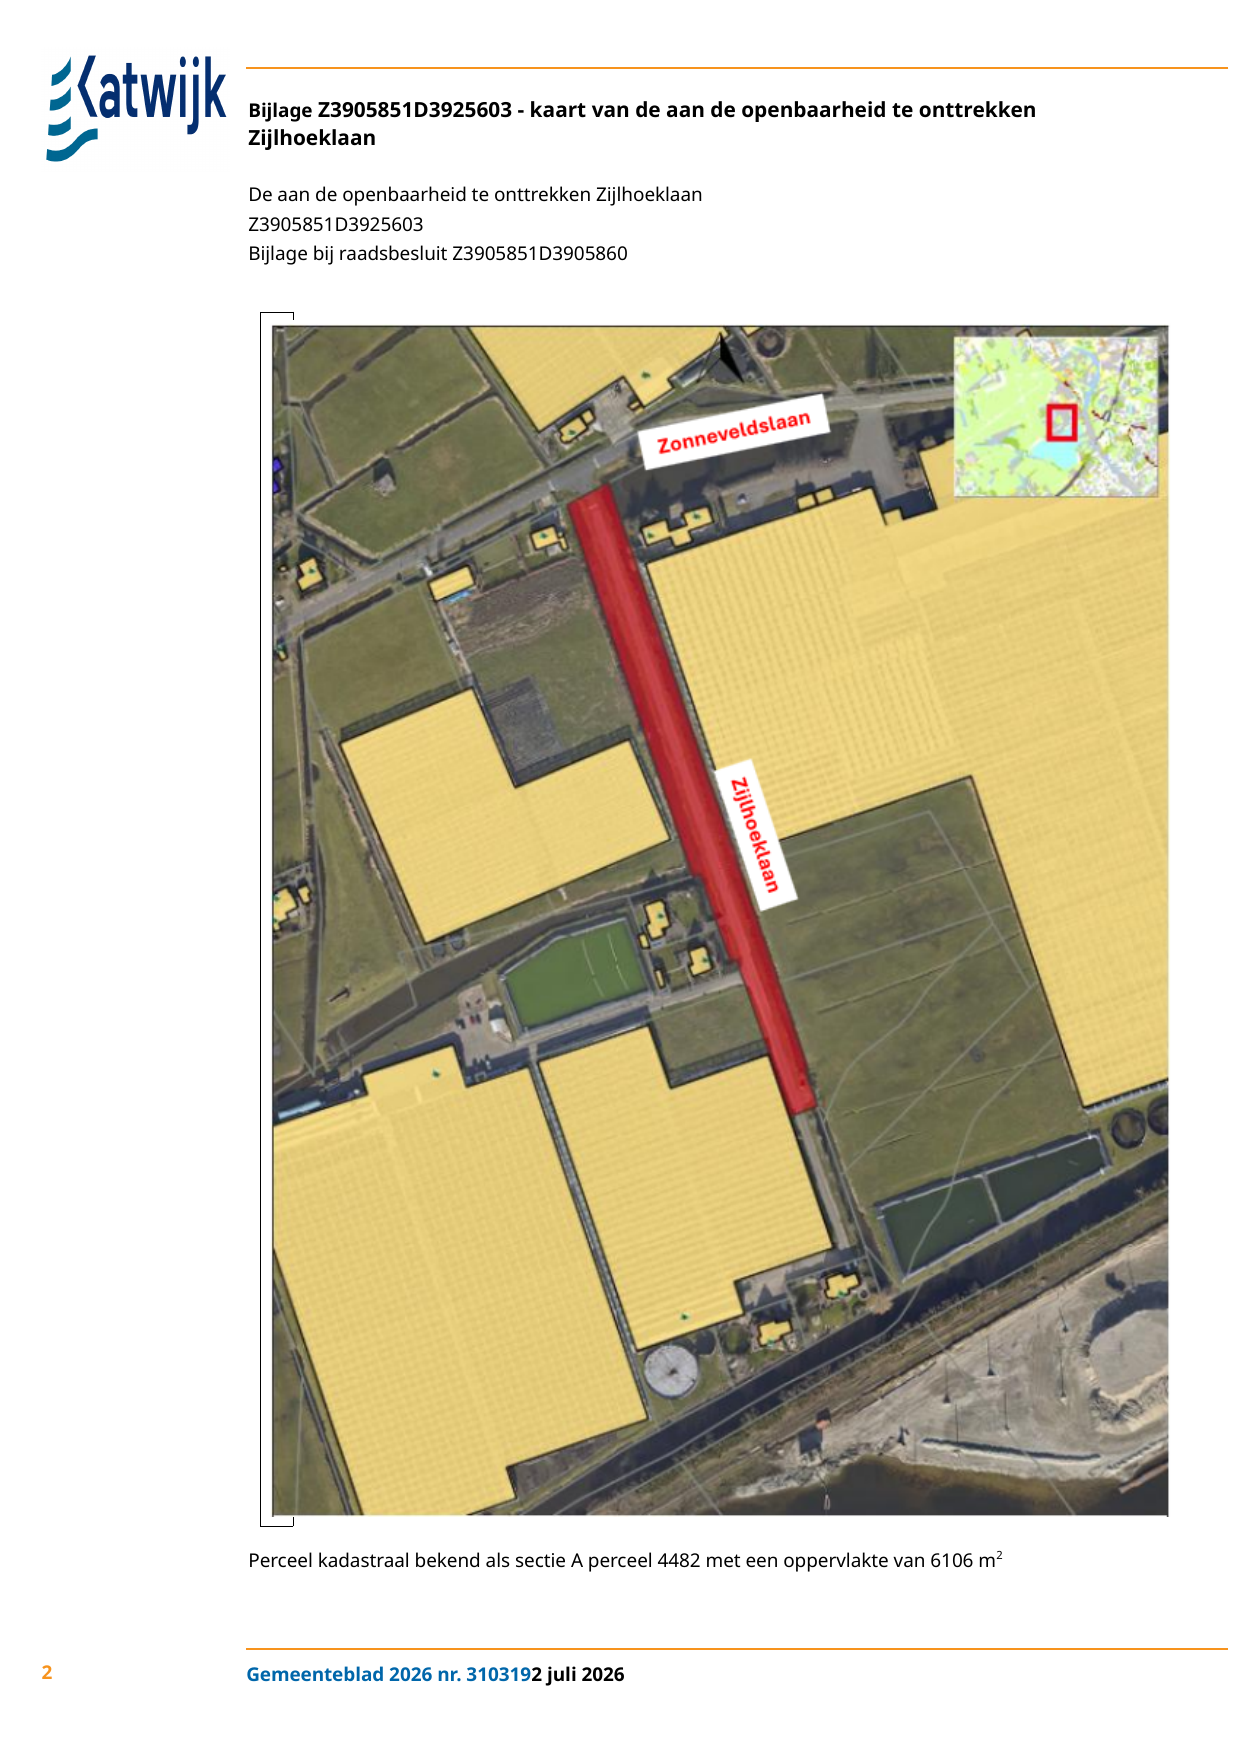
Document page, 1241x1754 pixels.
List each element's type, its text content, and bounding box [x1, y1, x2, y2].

text Bijlage Z3905851D3925603 - kaart van de aan de openbaarheid te onttrekken Zijlhoeklaan [248, 95, 1152, 152]
text De aan de openbaarheid te onttrekken Zijlhoeklaan [248, 181, 1152, 207]
text Bijlage bij raadsbesluit Z3905851D3905860 [248, 241, 1152, 266]
text Z3905851D3925603 [248, 211, 1152, 237]
picture [41, 47, 231, 172]
picture [268, 320, 1173, 1517]
text Perceel kadastraal bekend als sectie A perceel 4482 met een oppervlakte van 6106 m2 [248, 1547, 1152, 1573]
